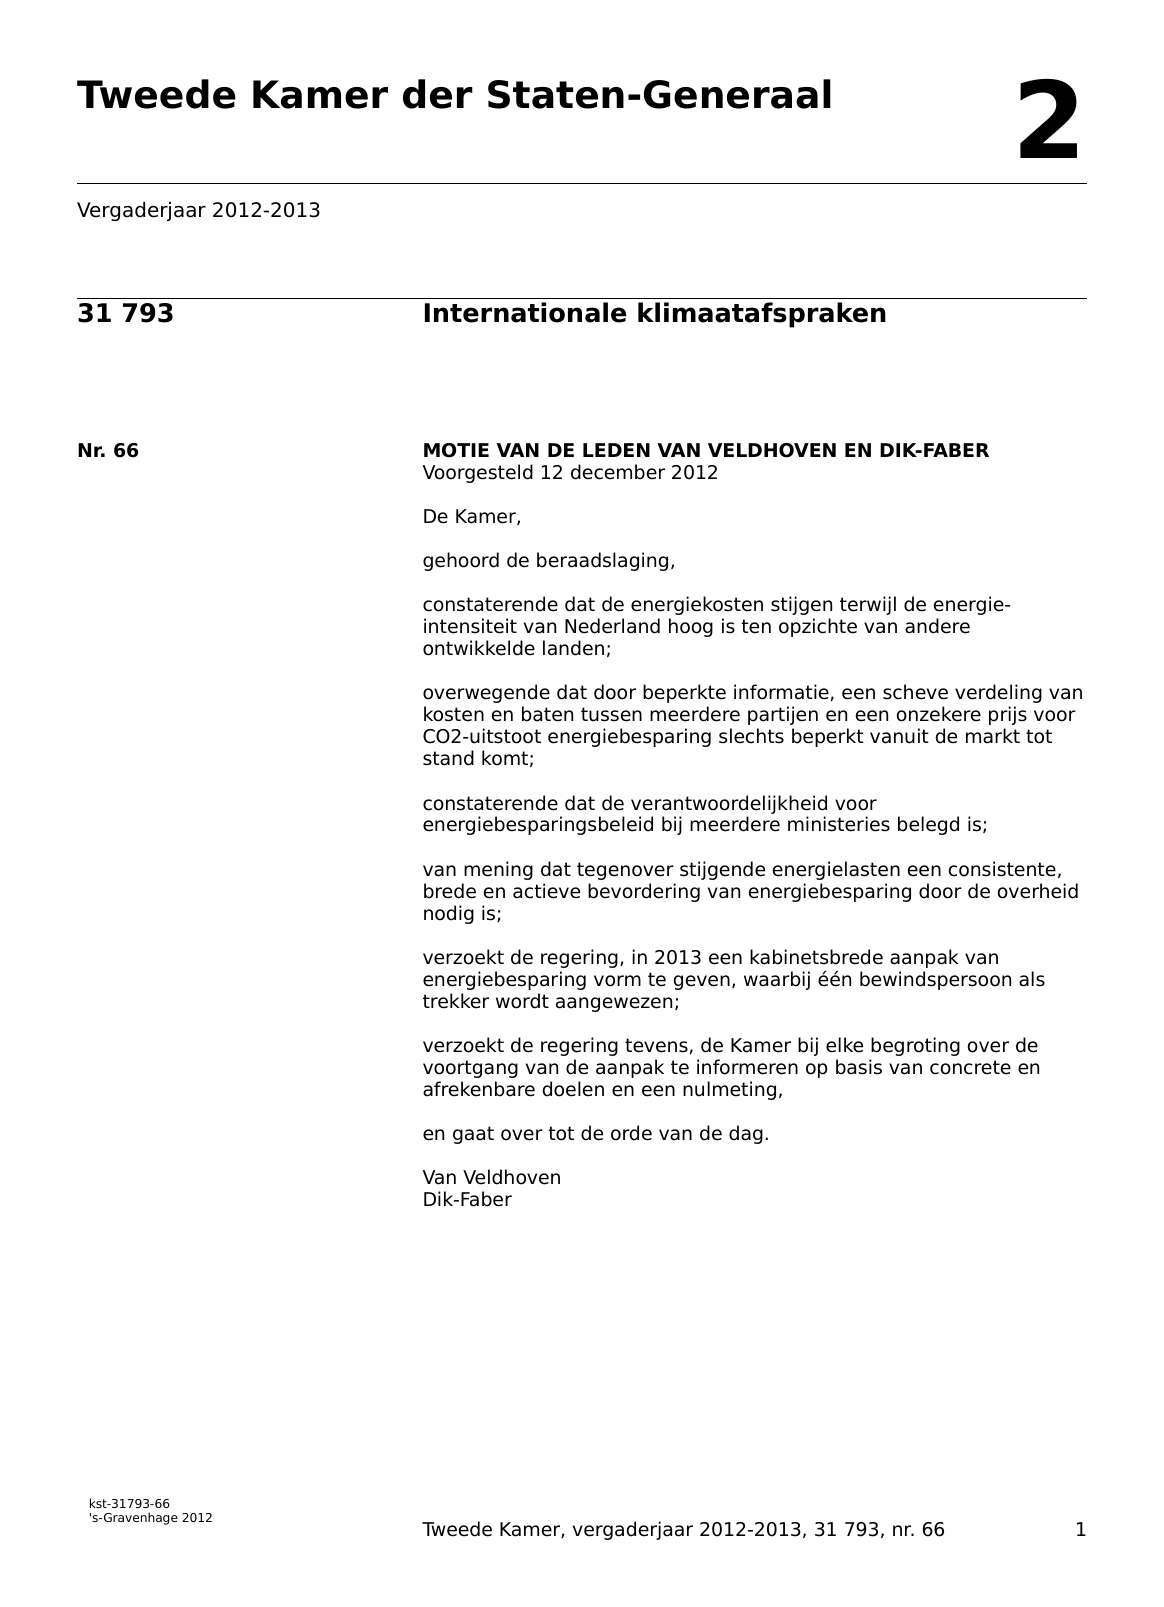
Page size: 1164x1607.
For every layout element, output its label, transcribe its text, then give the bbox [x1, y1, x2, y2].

text gehoord de beraadslaging, [422, 550, 1087, 572]
text De Kamer, [422, 506, 1087, 528]
text overwegende dat door beperkte informatie, een scheve verdeling van kosten en baten tussen meerdere partijen en een onzekere prijs voor CO2-uitstoot energiebesparing slechts beperkt vanuit de markt tot stand komt; [422, 682, 1087, 770]
text Van Veldhoven [422, 1167, 1087, 1189]
subtitle 31 793 Internationale klimaatafspraken [77, 299, 1087, 329]
table_cell Vergaderjaar 2012-2013 [77, 184, 1087, 298]
text van mening dat tegenover stijgende energielasten een consistente, brede en actieve bevordering van energiebesparing door de overheid nodig is; [422, 858, 1087, 924]
text verzoekt de regering, in 2013 een kabinetsbrede aanpak van energiebesparing vorm te geven, waarbij één bewindspersoon als trekker wordt aangewezen; [422, 947, 1087, 1013]
text kst-31793-66 [88, 1497, 323, 1511]
text 's-Gravenhage 2012 [88, 1511, 323, 1525]
text en gaat over tot de orde van de dag. [422, 1123, 1087, 1145]
text Voorgesteld 12 december 2012 [422, 462, 1087, 484]
text constaterende dat de energiekosten stijgen terwijl de energie-intensiteit van Nederland hoog is ten opzichte van andere ontwikkelde landen; [422, 594, 1087, 660]
text Dik-Faber [422, 1189, 1087, 1211]
table_header Tweede Kamer der Staten-Generaal [77, 59, 886, 183]
subtitle Nr. 66 MOTIE VAN DE LEDEN VAN VELDHOVEN EN DIK-FABER [77, 440, 1087, 462]
text verzoekt de regering tevens, de Kamer bij elke begroting over de voortgang van de aanpak te informeren op basis van concrete en afrekenbare doelen en een nulmeting, [422, 1035, 1087, 1101]
table_header 2 [886, 59, 1087, 183]
text constaterende dat de verantwoordelijkheid voor energiebesparingsbeleid bij meerdere ministeries belegd is; [422, 792, 1087, 836]
